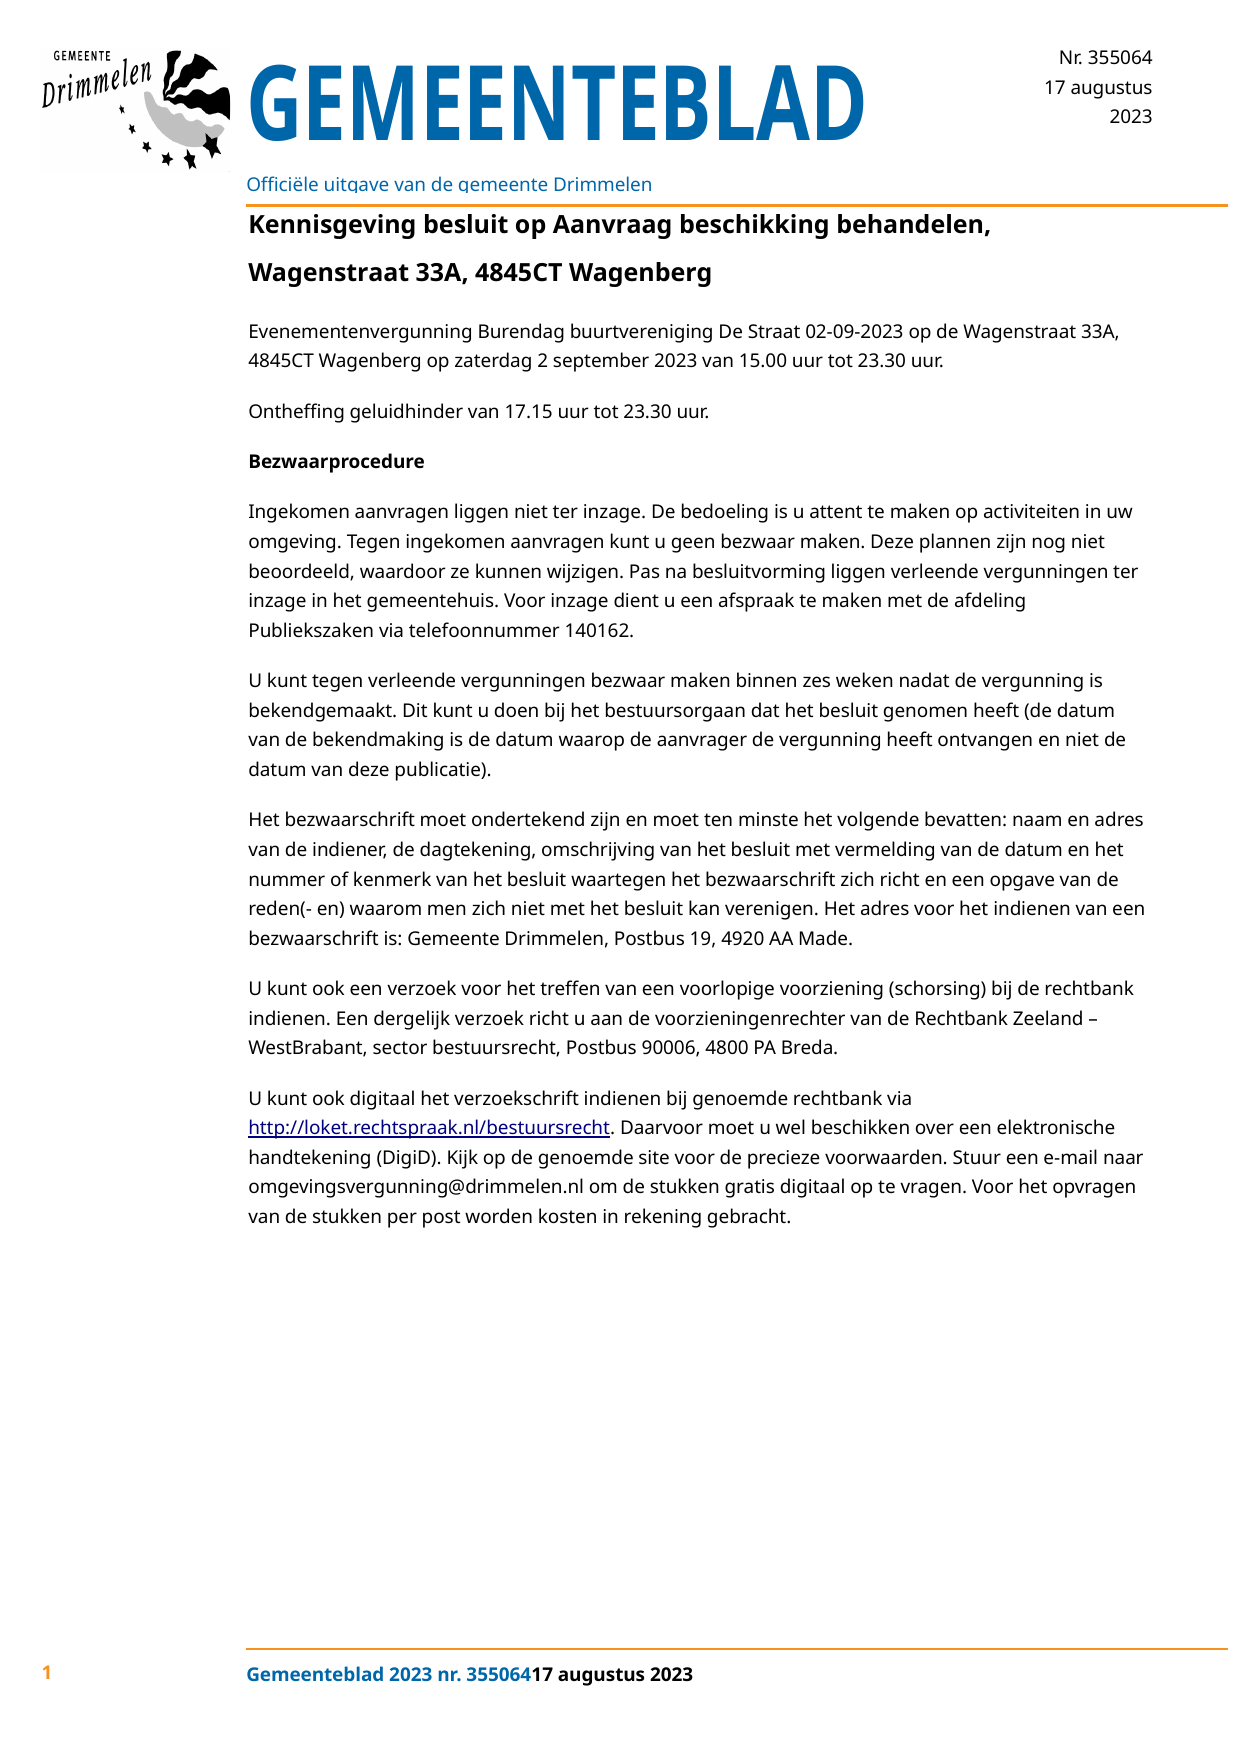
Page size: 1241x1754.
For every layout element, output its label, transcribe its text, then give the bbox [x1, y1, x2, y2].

text Evenementenvergunning Burendag buurtvereniging De Straat 02-09-2023 op de Wagenstraat 33A, 4845CT Wagenberg op zaterdag 2 september 2023 van 15.00 uur tot 23.30 uur. [248, 318, 1152, 373]
text U kunt ook digitaal het verzoekschrift indienen bij genoemde rechtbank via http://loket.rechtspraak.nl/bestuursrecht. Daarvoor moet u wel beschikken over een elektronische handtekening (DigiD). Kijk op de genoemde site voor de precieze voorwaarden. Stuur een e-mail naar omgevingsvergunning@drimmelen.nl om de stukken gratis digitaal op te vragen. Voor het opvragen van de stukken per post worden kosten in rekening gebracht. [248, 1085, 1152, 1229]
text U kunt tegen verleende vergunningen bezwaar maken binnen zes weken nadat de vergunning is bekendgemaakt. Dit kunt u doen bij het bestuursorgaan dat het besluit genomen heeft (de datum van de bekendmaking is de datum waarop de aanvrager de vergunning heeft ontvangen en niet de datum van deze publicatie). [248, 667, 1152, 782]
text Ingekomen aanvragen liggen niet ter inzage. De bedoeling is u attent te maken op activiteiten in uw omgeving. Tegen ingekomen aanvragen kunt u geen bezwaar maken. Deze plannen zijn nog niet beoordeeld, waardoor ze kunnen wijzigen. Pas na besluitvorming liggen verleende vergunningen ter inzage in het gemeentehuis. Voor inzage dient u een afspraak te maken met de afdeling Publiekszaken via telefoonnummer 140162. [248, 499, 1152, 643]
text Ontheffing geluidhinder van 17.15 uur tot 23.30 uur. [248, 398, 1152, 424]
text Bezwaarprocedure [248, 448, 1152, 474]
text U kunt ook een verzoek voor het treffen van een voorlopige voorziening (schorsing) bij de rechtbank indienen. Een dergelijk verzoek richt u aan de voorzieningenrechter van de Rechtbank Zeeland – WestBrabant, sector bestuursrecht, Postbus 90006, 4800 PA Breda. [248, 975, 1152, 1060]
text Kennisgeving besluit op Aanvraag beschikking behandelen, Wagenstraat 33A, 4845CT Wagenberg [248, 207, 1152, 288]
text Het bezwaarschrift moet ondertekend zijn en moet ten minste het volgende bevatten: naam en adres van de indiener, de dagtekening, omschrijving van het besluit met vermelding van de datum en het nummer of kenmerk van het besluit waartegen het bezwaarschrift zich richt en een opgave van de reden(- en) waarom men zich niet met het besluit kan verenigen. Het adres voor het indienen van een bezwaarschrift is: Gemeente Drimmelen, Postbus 19, 4920 AA Made. [248, 807, 1152, 951]
picture [41, 47, 231, 172]
